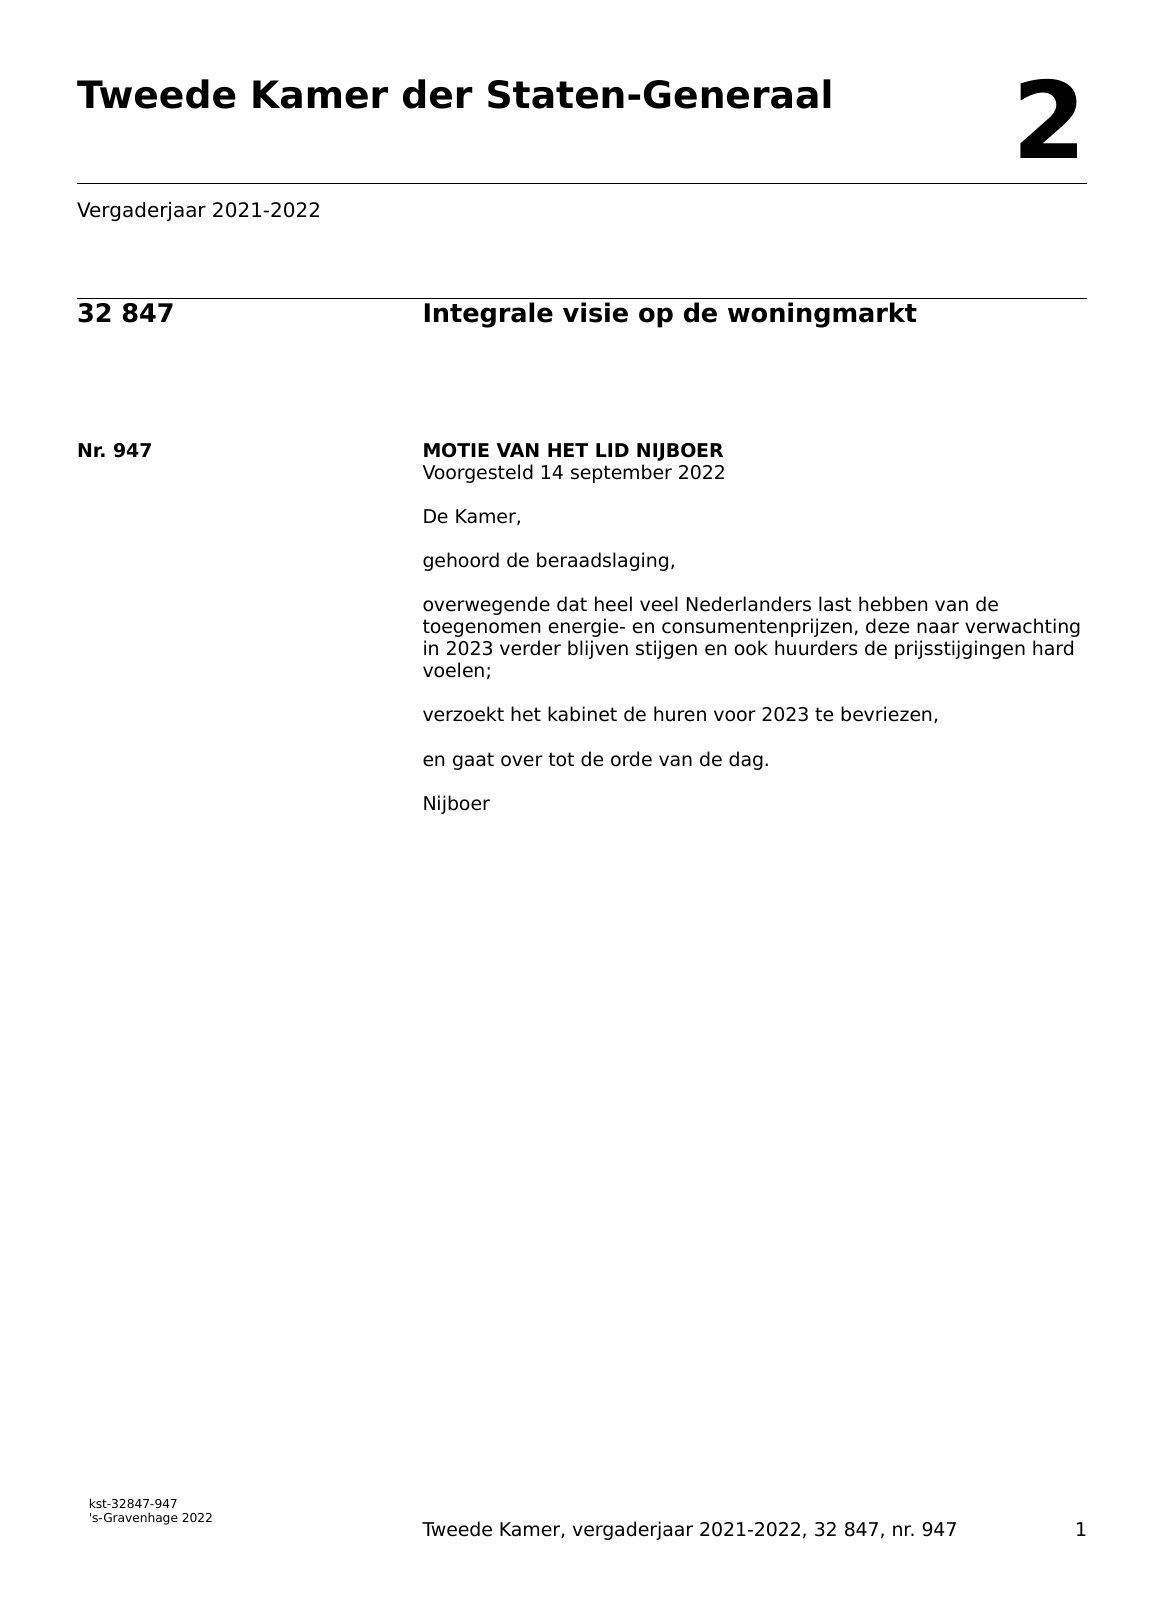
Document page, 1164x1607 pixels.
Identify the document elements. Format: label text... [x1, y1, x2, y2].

text overwegende dat heel veel Nederlanders last hebben van de toegenomen energie- en consumentenprijzen, deze naar verwachting in 2023 verder blijven stijgen en ook huurders de prijsstijgingen hard voelen; [422, 594, 1087, 682]
table_header Tweede Kamer der Staten-Generaal [77, 59, 886, 183]
text De Kamer, [422, 506, 1087, 528]
text kst-32847-947 [88, 1497, 323, 1511]
subtitle 32 847 Integrale visie op de woningmarkt [77, 299, 1087, 329]
table_header 2 [886, 59, 1087, 183]
text gehoord de beraadslaging, [422, 550, 1087, 572]
text verzoekt het kabinet de huren voor 2023 te bevriezen, [422, 704, 1087, 726]
text Voorgesteld 14 september 2022 [422, 462, 1087, 484]
subtitle Nr. 947 MOTIE VAN HET LID NIJBOER [77, 440, 1087, 462]
text Nijboer [422, 793, 1087, 814]
text 's-Gravenhage 2022 [88, 1511, 323, 1525]
table_cell Vergaderjaar 2021-2022 [77, 184, 1087, 298]
text en gaat over tot de orde van de dag. [422, 748, 1087, 770]
